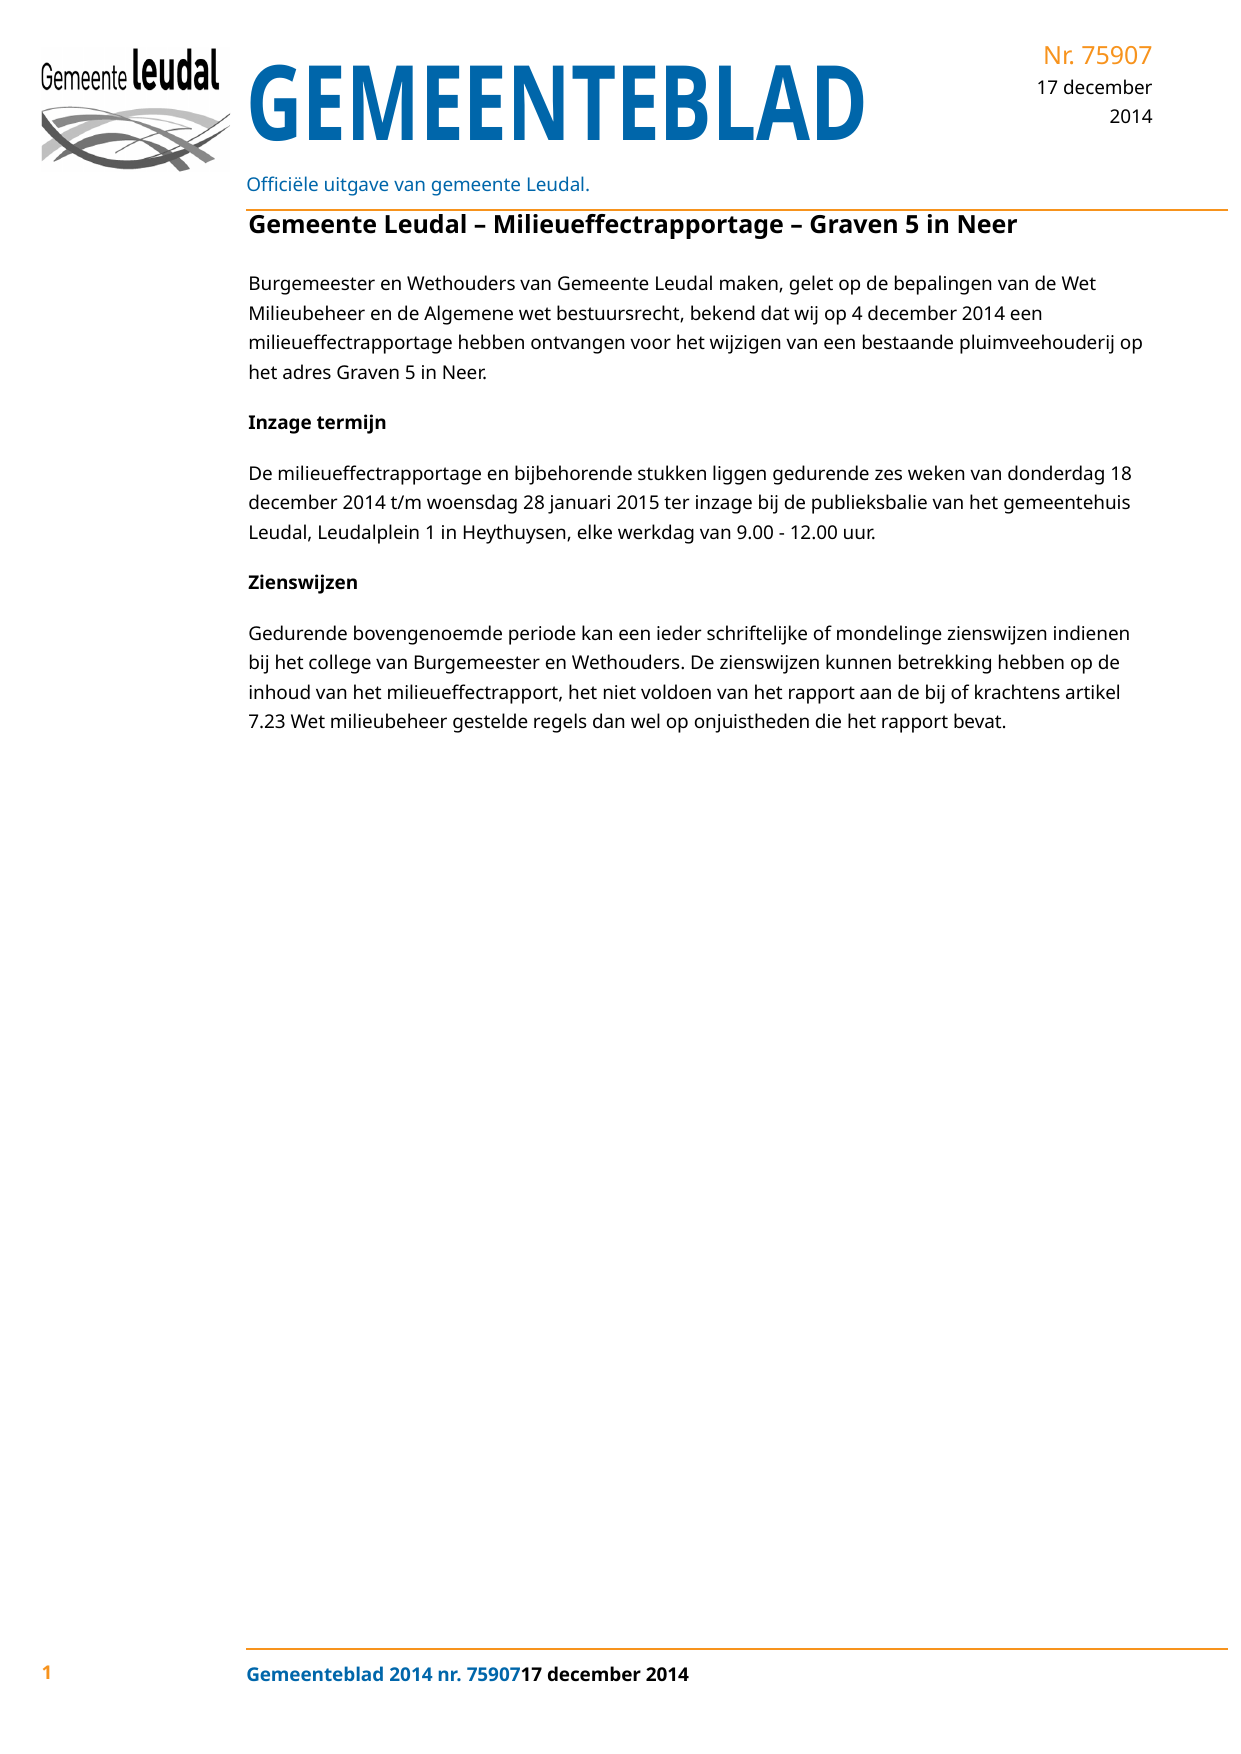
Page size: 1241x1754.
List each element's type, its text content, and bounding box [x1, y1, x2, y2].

picture [41, 47, 231, 172]
text Burgemeester en Wethouders van Gemeente Leudal maken, gelet op de bepalingen van de Wet Milieubeheer en de Algemene wet bestuursrecht, bekend dat wij op 4 december 2014 een milieueffectrapportage hebben ontvangen voor het wijzigen van een bestaande pluimveehouderij op het adres Graven 5 in Neer. [248, 270, 1152, 385]
text Inzage termijn [248, 409, 1152, 435]
text Zienswijzen [248, 569, 1152, 595]
text De milieueffectrapportage en bijbehorende stukken liggen gedurende zes weken van donderdag 18 december 2014 t/m woensdag 28 januari 2015 ter inzage bij de publieksbalie van het gemeentehuis Leudal, Leudalplein 1 in Heythuysen, elke werkdag van 9.00 - 12.00 uur. [248, 460, 1152, 545]
text Gemeente Leudal – Milieueffectrapportage – Graven 5 in Neer [248, 211, 1152, 241]
text Gedurende bovengenoemde periode kan een ieder schriftelijke of mondelinge zienswijzen indienen bij het college van Burgemeester en Wethouders. De zienswijzen kunnen betrekking hebben op de inhoud van het milieueffectrapport, het niet voldoen van het rapport aan de bij of krachtens artikel 7.23 Wet milieubeheer gestelde regels dan wel op onjuistheden die het rapport bevat. [248, 620, 1152, 734]
